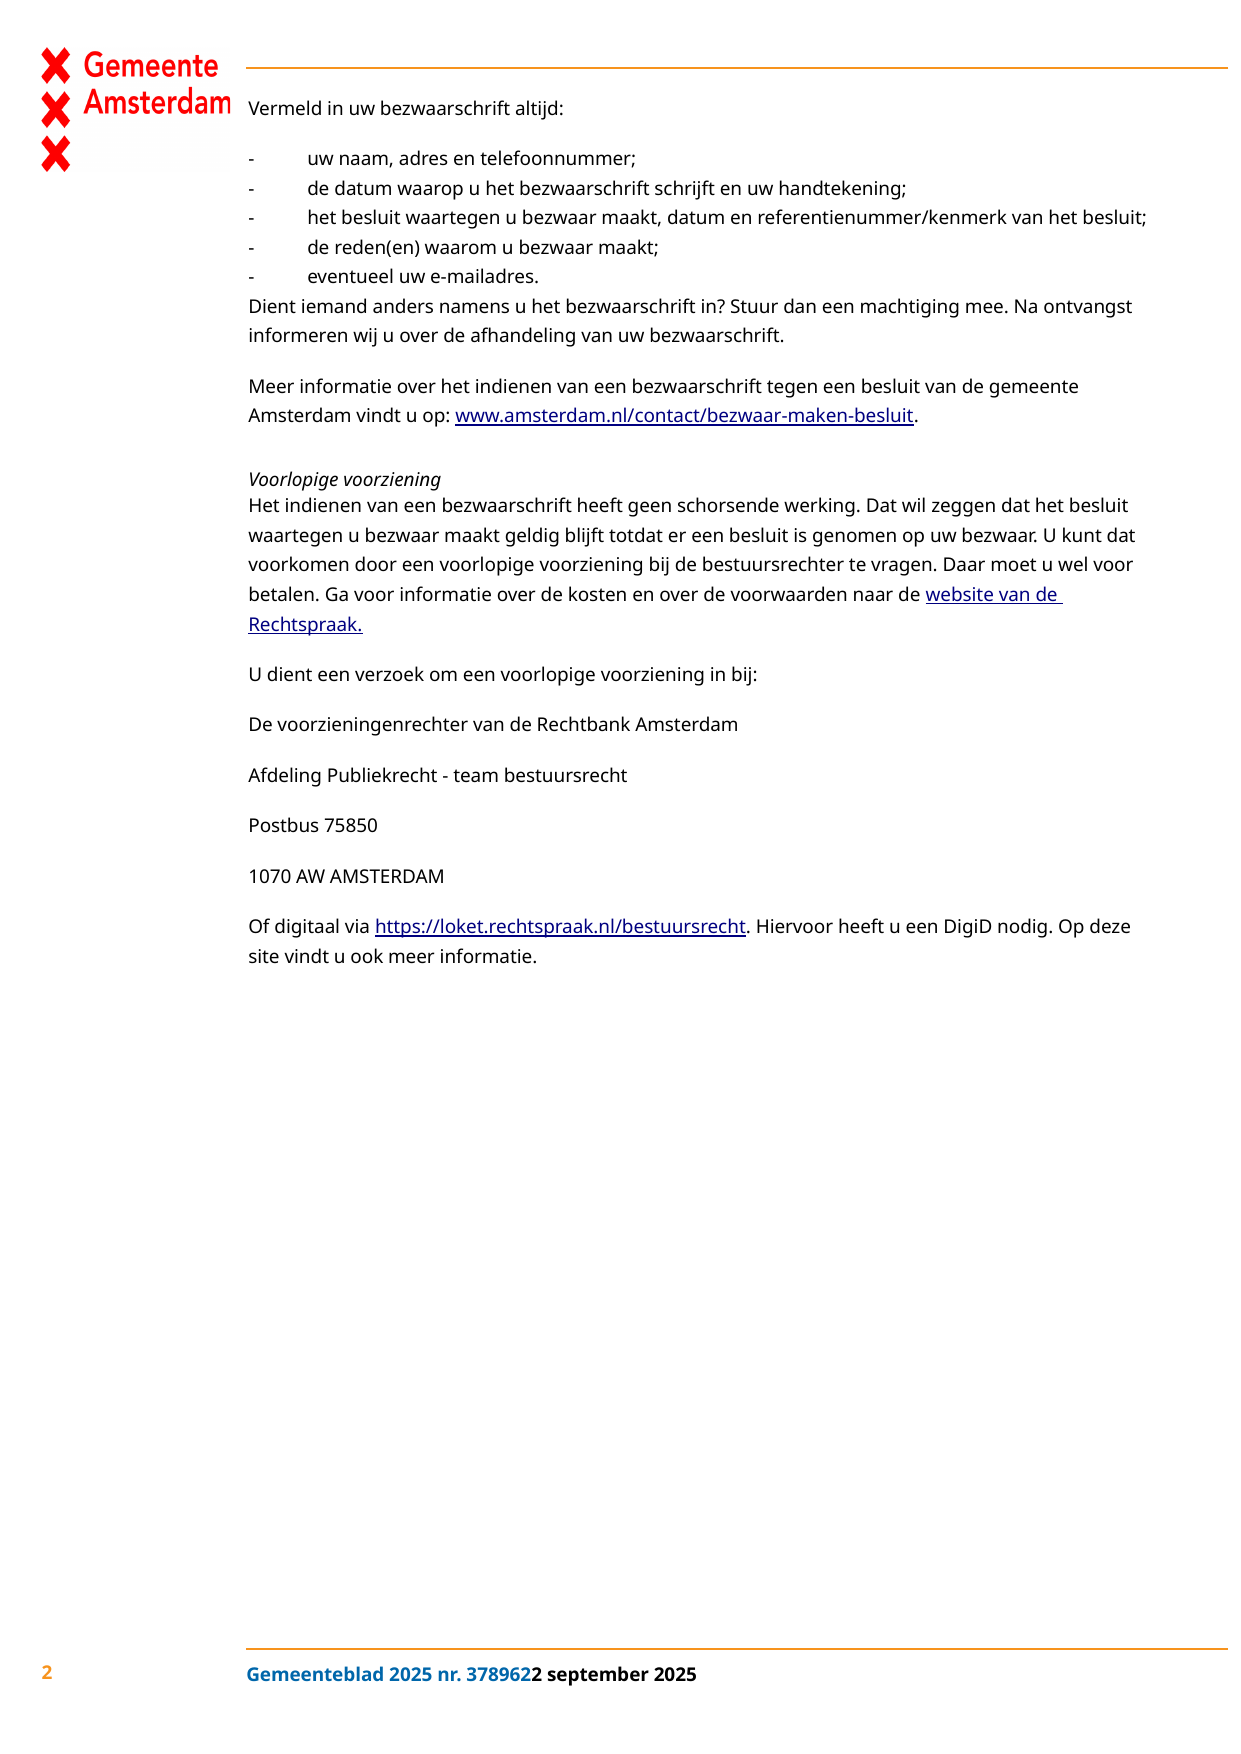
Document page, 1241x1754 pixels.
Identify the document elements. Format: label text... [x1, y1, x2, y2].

list eventueel uw e-mailadres. [248, 263, 1152, 289]
text Dient iemand anders namens u het bezwaarschrift in? Stuur dan een machtiging mee. Na ontvangst informeren wij u over de afhandeling van uw bezwaarschrift. [248, 293, 1152, 348]
text Het indienen van een bezwaarschrift heeft geen schorsende werking. Dat wil zeggen dat het besluit waartegen u bezwaar maakt geldig blijft totdat er een besluit is genomen op uw bezwaar. U kunt dat voorkomen door een voorlopige voorziening bij de bestuursrechter te vragen. Daar moet u wel voor betalen. Ga voor informatie over de kosten en over de voorwaarden naar de website van de Rechtspraak. [248, 492, 1152, 636]
list het besluit waartegen u bezwaar maakt, datum en referentienummer/kenmerk van het besluit; [248, 204, 1152, 230]
picture [41, 47, 231, 172]
text U dient een verzoek om een voorlopige voorziening in bij: [248, 661, 1152, 687]
text Afdeling Publiekrecht - team bestuursrecht [248, 762, 1152, 788]
text 1070 AW AMSTERDAM [248, 863, 1152, 888]
text Of digitaal via https://loket.rechtspraak.nl/bestuursrecht. Hiervoor heeft u een DigiD nodig. Op deze site vindt u ook meer informatie. [248, 913, 1152, 968]
list uw naam, adres en telefoonnummer; [248, 145, 1152, 171]
text De voorzieningenrechter van de Rechtbank Amsterdam [248, 712, 1152, 737]
text Voorlopige voorziening [248, 467, 1152, 492]
text Meer informatie over het indienen van een bezwaarschrift tegen een besluit van de gemeente Amsterdam vindt u op: www.amsterdam.nl/contact/bezwaar-maken-besluit. [248, 373, 1152, 428]
text Postbus 75850 [248, 812, 1152, 838]
text Vermeld in uw bezwaarschrift altijd: [248, 95, 1152, 121]
list de reden(en) waarom u bezwaar maakt; [248, 234, 1152, 260]
list de datum waarop u het bezwaarschrift schrijft en uw handtekening; [248, 175, 1152, 201]
